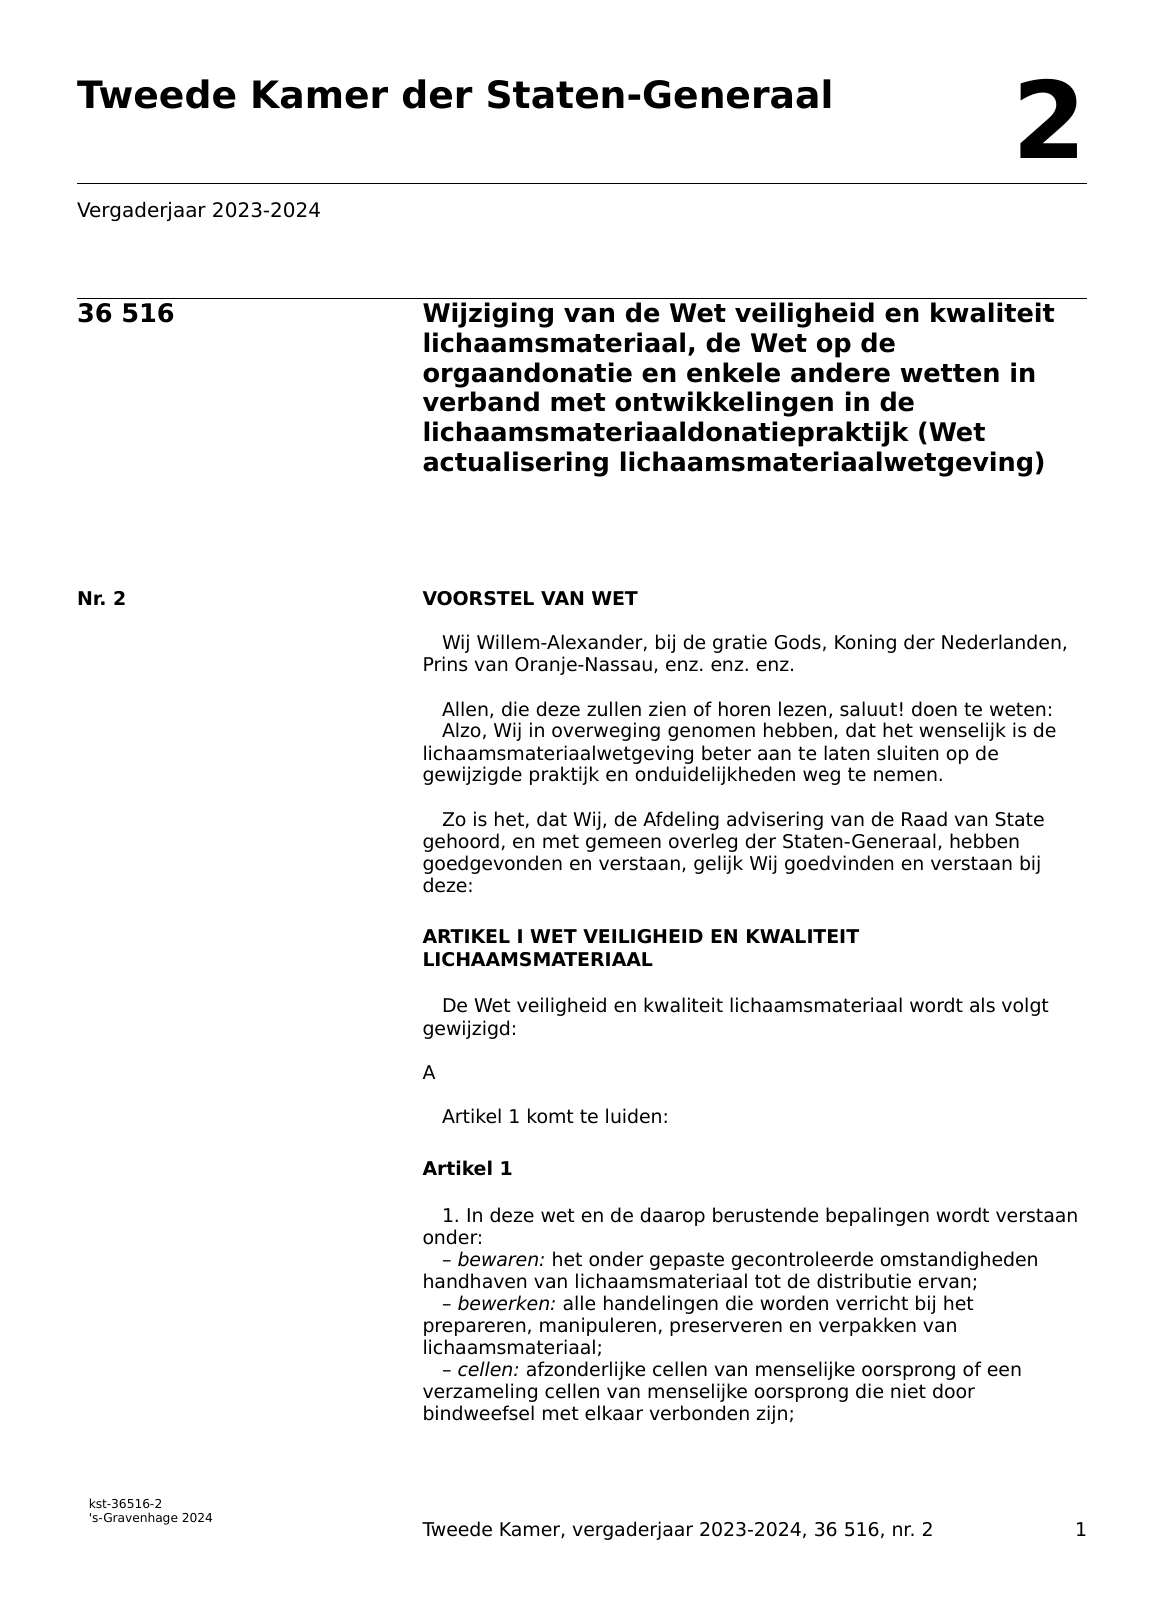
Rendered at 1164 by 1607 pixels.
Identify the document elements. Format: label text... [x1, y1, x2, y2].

table_header Tweede Kamer der Staten-Generaal [77, 59, 886, 183]
subtitle 36 516 Wijziging van de Wet veiligheid en kwaliteit lichaamsmateriaal, de Wet op de orgaandonatie en enkele andere wetten in verband met ontwikkelingen in de lichaamsmateriaaldonatiepraktijk (Wet actualisering lichaamsmateriaalwetgeving) [77, 299, 1087, 477]
table_cell Vergaderjaar 2023-2024 [77, 184, 1087, 298]
text – bewaren: het onder gepaste gecontroleerde omstandigheden handhaven van lichaamsmateriaal tot de distributie ervan; [422, 1249, 1087, 1293]
text Artikel 1 komt te luiden: [422, 1106, 1087, 1128]
subtitle Nr. 2 VOORSTEL VAN WET [77, 588, 1087, 610]
table_header 2 [886, 59, 1087, 183]
text Allen, die deze zullen zien of horen lezen, saluut! doen te weten: [422, 698, 1087, 720]
text 1. In deze wet en de daarop berustende bepalingen wordt verstaan onder: [422, 1205, 1087, 1249]
text – cellen: afzonderlijke cellen van menselijke oorsprong of een verzameling cellen van menselijke oorsprong die niet door bindweefsel met elkaar verbonden zijn; [422, 1358, 1087, 1424]
text – bewerken: alle handelingen die worden verricht bij het prepareren, manipuleren, preserveren en verpakken van lichaamsmateriaal; [422, 1293, 1087, 1358]
subtitle ARTIKEL I WET VEILIGHEID EN KWALITEIT LICHAAMSMATERIAAL [422, 926, 1087, 970]
text kst-36516-2 [88, 1497, 323, 1511]
text Wij Willem-Alexander, bij de gratie Gods, Koning der Nederlanden, Prins van Oranje-Nassau, enz. enz. enz. [422, 632, 1087, 676]
text Alzo, Wij in overweging genomen hebben, dat het wenselijk is de lichaamsmateriaalwetgeving beter aan te laten sluiten op de gewijzigde praktijk en onduidelijkheden weg te nemen. [422, 720, 1087, 786]
text Zo is het, dat Wij, de Afdeling advisering van de Raad van State gehoord, en met gemeen overleg der Staten-Generaal, hebben goedgevonden en verstaan, gelijk Wij goedvinden en verstaan bij deze: [422, 808, 1087, 896]
text De Wet veiligheid en kwaliteit lichaamsmateriaal wordt als volgt gewijzigd: [422, 995, 1087, 1039]
text 's-Gravenhage 2024 [88, 1511, 323, 1525]
subtitle Artikel 1 [422, 1158, 1087, 1180]
text A [422, 1062, 1087, 1083]
